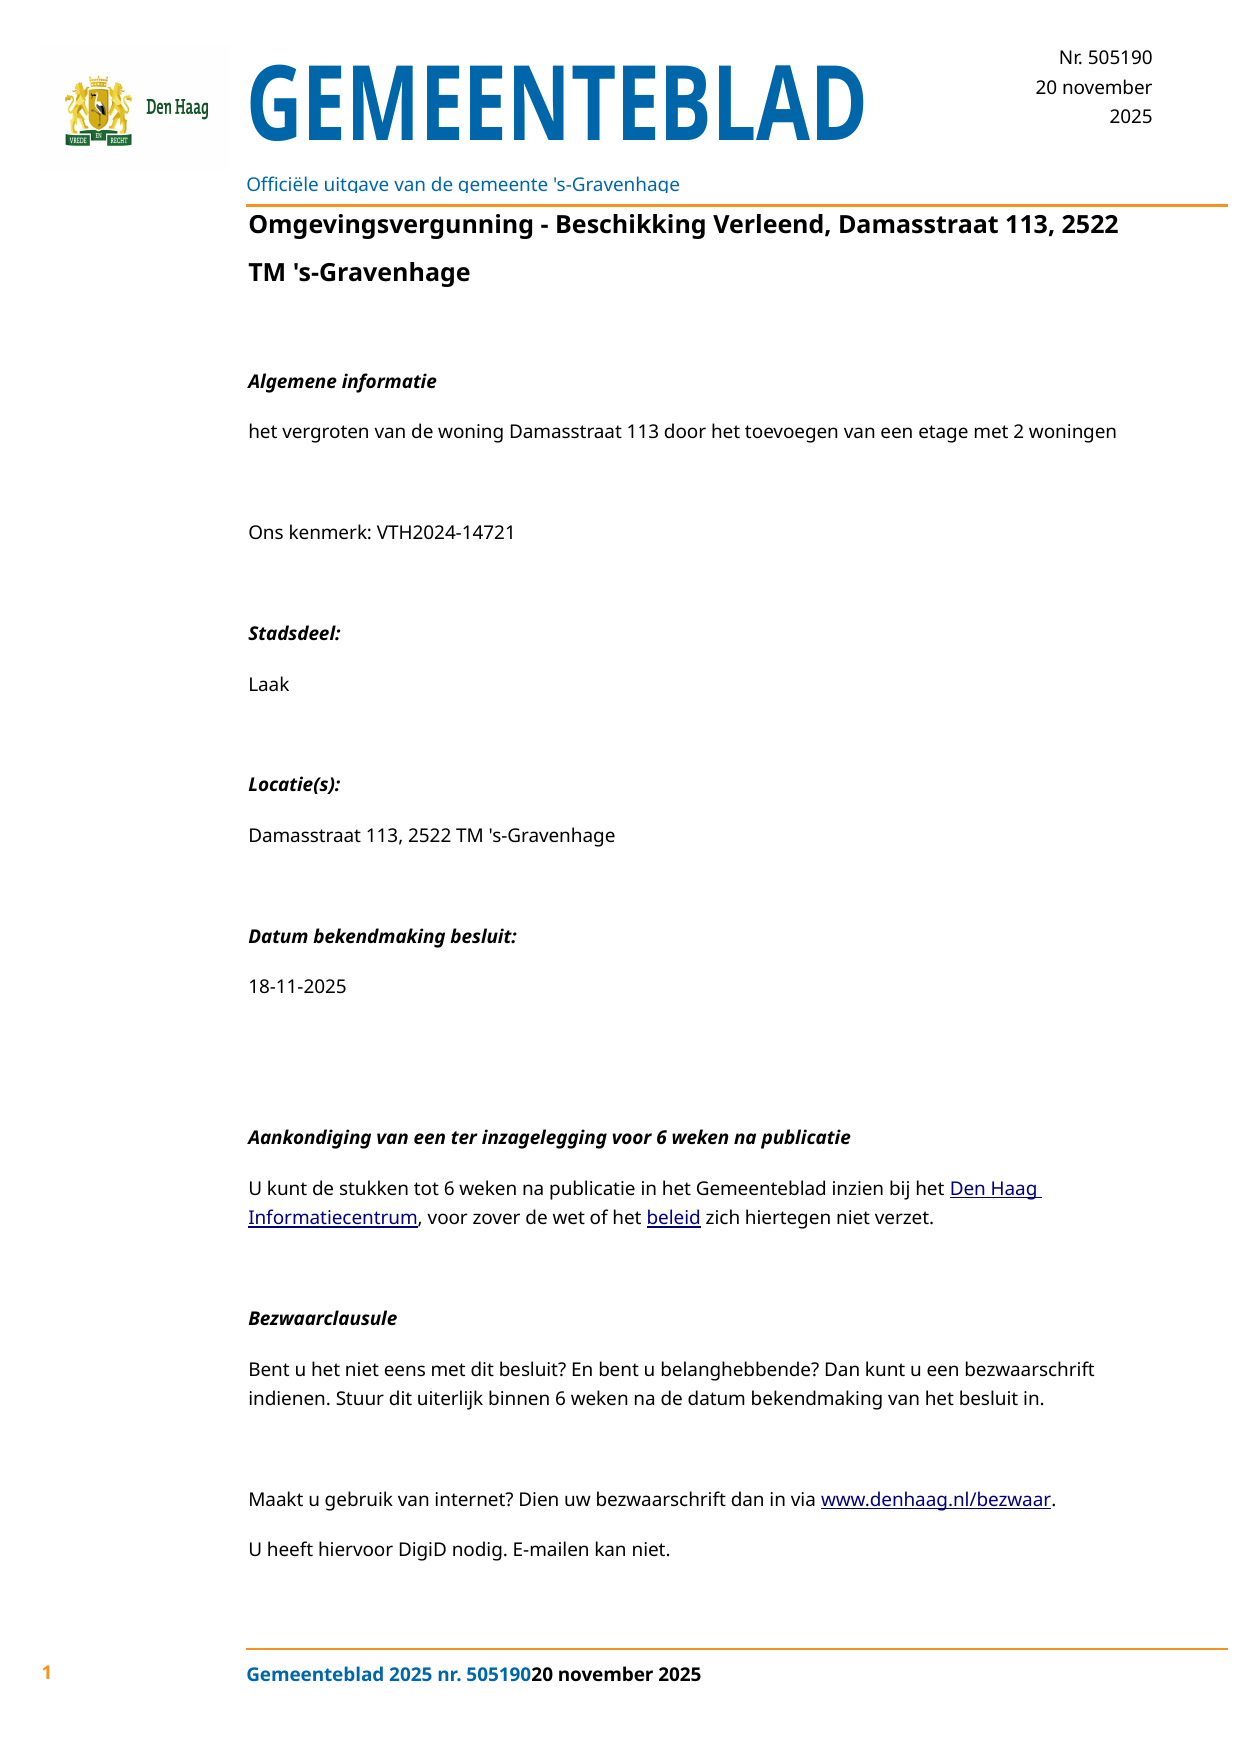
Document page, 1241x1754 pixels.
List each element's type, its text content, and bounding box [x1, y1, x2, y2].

text Laak [248, 671, 1152, 697]
text Omgevingsvergunning - Beschikking Verleend, Damasstraat 113, 2522 TM 's-Gravenhage [248, 207, 1152, 288]
text 18-11-2025 [248, 973, 1152, 999]
text U heeft hiervoor DigiD nodig. E-mailen kan niet. [248, 1537, 1152, 1562]
text Bezwaarclausule [248, 1305, 1152, 1331]
text Datum bekendmaking besluit: [248, 923, 1152, 949]
picture [41, 47, 231, 172]
text Locatie(s): [248, 772, 1152, 797]
text U kunt de stukken tot 6 weken na publicatie in het Gemeenteblad inzien bij het Den Haag Informatiecentrum, voor zover de wet of het beleid zich hiertegen niet verzet. [248, 1175, 1152, 1230]
text het vergroten van de woning Damasstraat 113 door het toevoegen van een etage met 2 woningen [248, 419, 1152, 444]
text Damasstraat 113, 2522 TM 's-Gravenhage [248, 822, 1152, 848]
text Algemene informatie [248, 368, 1152, 394]
text Aankondiging van een ter inzagelegging voor 6 weken na publicatie [248, 1124, 1152, 1150]
text Stadsdeel: [248, 620, 1152, 646]
text Maakt u gebruik van internet? Dien uw bezwaarschrift dan in via www.denhaag.nl/bezwaar. [248, 1486, 1152, 1512]
text Ons kenmerk: VTH2024-14721 [248, 519, 1152, 545]
text Bent u het niet eens met dit besluit? En bent u belanghebbende? Dan kunt u een bezwaarschrift indienen. Stuur dit uiterlijk binnen 6 weken na de datum bekendmaking van het besluit in. [248, 1356, 1152, 1411]
